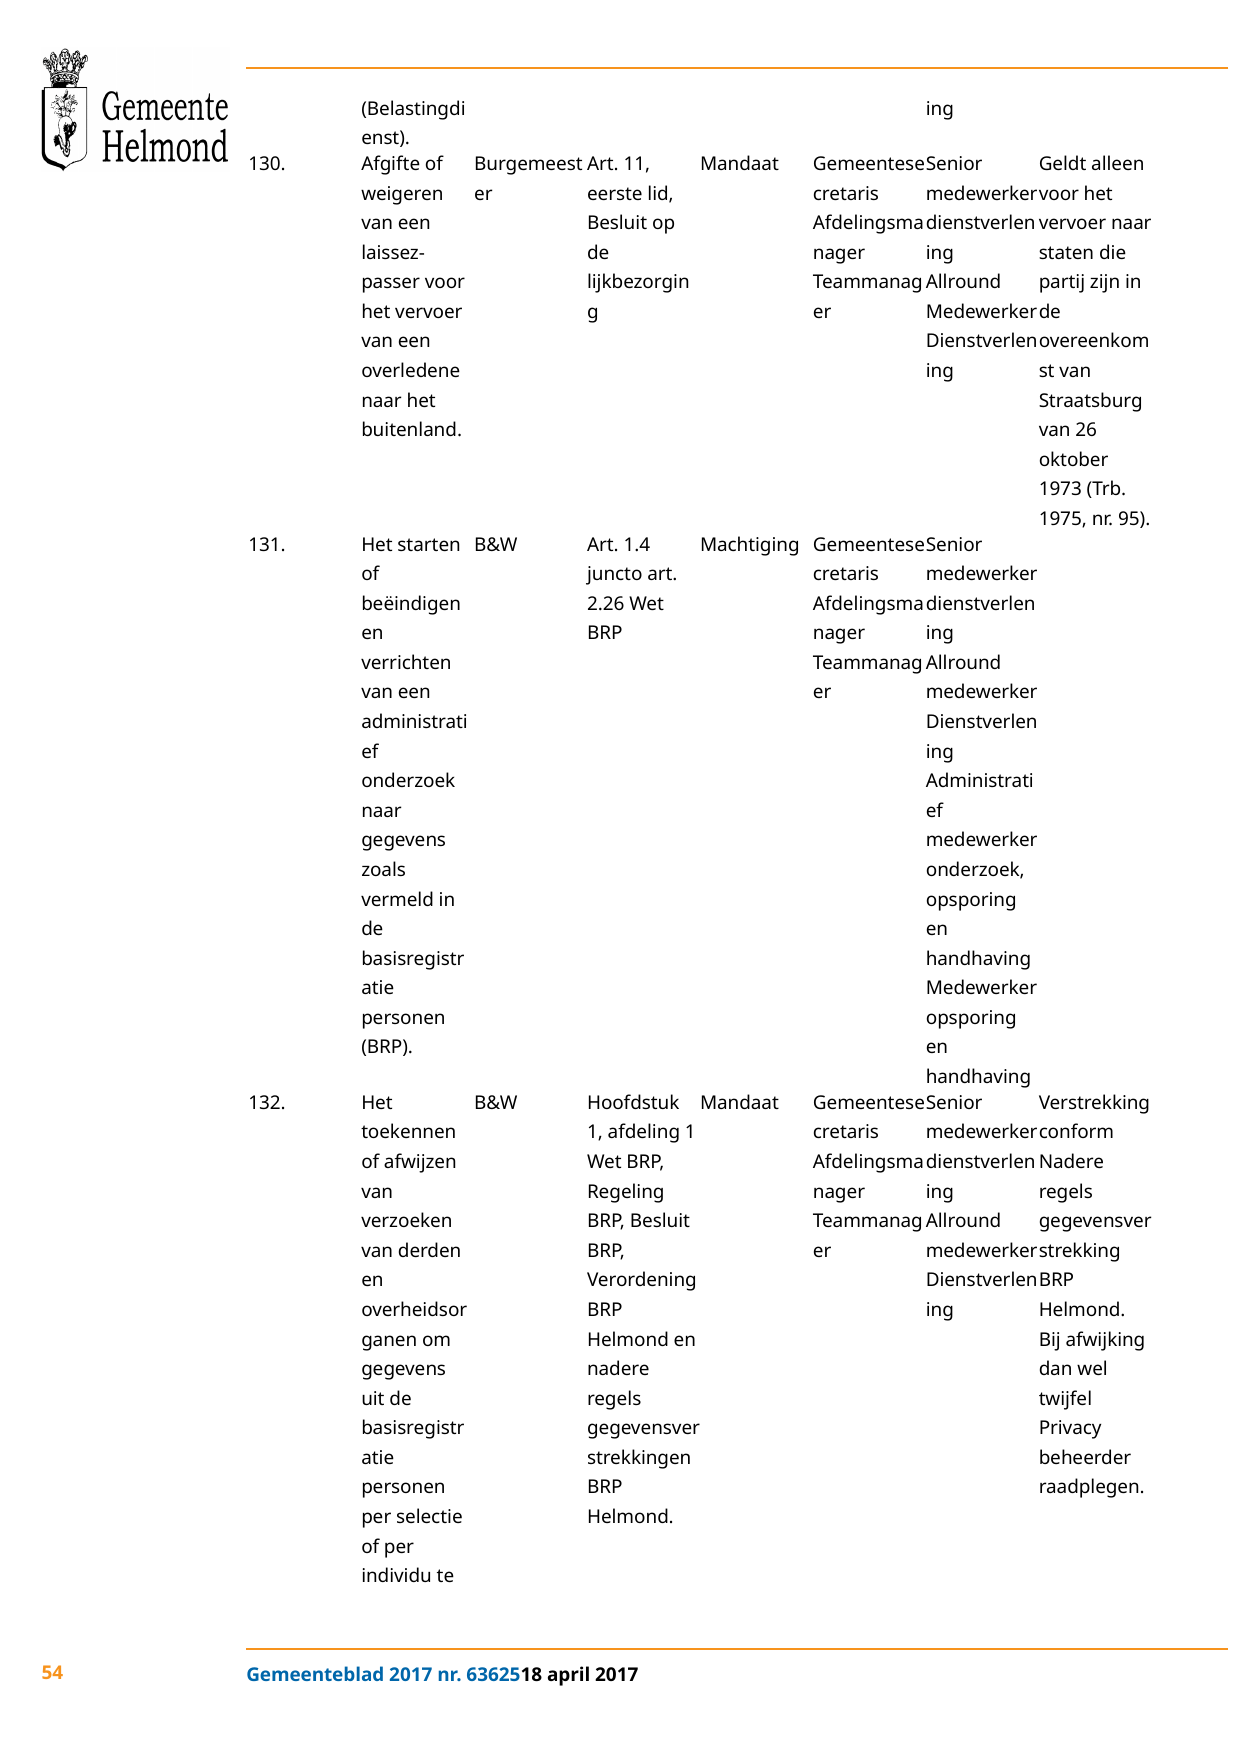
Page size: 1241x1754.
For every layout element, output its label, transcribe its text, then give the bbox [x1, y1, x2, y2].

table_cell B&W [474, 1089, 587, 1588]
table_cell Burgemeester [474, 150, 587, 531]
picture [41, 47, 231, 172]
table_cell Art. 1.4 juncto art. 2.26 Wet BRP [587, 531, 700, 1089]
table_cell [1039, 531, 1152, 1089]
table_cell Gemeentesecretaris Afdelingsmanager Teammanager [813, 1089, 926, 1588]
table_cell Machtiging [700, 531, 813, 1089]
table_cell Het starten of beëindigen en verrichten van een administratief onderzoek naar gegevens zoals vermeld in de basisregistratie personen (BRP). [361, 531, 474, 1089]
table_cell Hoofdstuk 1, afdeling 1 Wet BRP, Regeling BRP, Besluit BRP, Verordening BRP Helmond en nadere regels gegevensverstrekkingen BRP Helmond. [587, 1089, 700, 1588]
table_cell Art. 11, eerste lid, Besluit op de lijkbezorging [587, 150, 700, 531]
table_cell Gemeentesecretaris Afdelingsmanager Teammanager [813, 150, 926, 531]
table_cell [1039, 95, 1152, 150]
table_cell 132. [248, 1089, 361, 1588]
table_cell Senior medewerker dienstverlening Allround medewerker Dienstverlening [926, 1089, 1038, 1588]
table_cell Geldt alleen voor het vervoer naar staten die partij zijn in de overeenkomst van Straatsburg van 26 oktober 1973 (Trb. 1975, nr. 95). [1039, 150, 1152, 531]
table_cell Mandaat [700, 150, 813, 531]
table_cell 130. [248, 150, 361, 531]
table_cell Mandaat [700, 1089, 813, 1588]
table_cell B&W [474, 531, 587, 1089]
table_cell Het toekennen of afwijzen van verzoeken van derden en overheidsorganen om gegevens uit de basisregistratie personen per selectie of per individu te [361, 1089, 474, 1588]
table_cell 131. [248, 531, 361, 1089]
table_cell ing [926, 95, 1038, 150]
table_cell [587, 95, 700, 150]
table_cell [248, 95, 361, 150]
table_cell Senior medewerker dienstverlening Allround Medewerker Dienstverlening [926, 150, 1038, 531]
table_cell Senior medewerker dienstverlening Allround medewerker Dienstverlening Administratief medewerker onderzoek, opsporing en handhaving Medewerker opsporing en handhaving [926, 531, 1038, 1089]
table_cell [474, 95, 587, 150]
table_cell (Belastingdienst). [361, 95, 474, 150]
table_cell [700, 95, 813, 150]
table_cell Gemeentesecretaris Afdelingsmanager Teammanager [813, 531, 926, 1089]
table_cell Verstrekking conform Nadere regels gegevensverstrekking BRP Helmond. Bij afwijking dan wel twijfel Privacy beheerder raadplegen. [1039, 1089, 1152, 1588]
table_cell Afgifte of weigeren van een laissez-passer voor het vervoer van een overledene naar het buitenland. [361, 150, 474, 531]
table_cell [813, 95, 926, 150]
